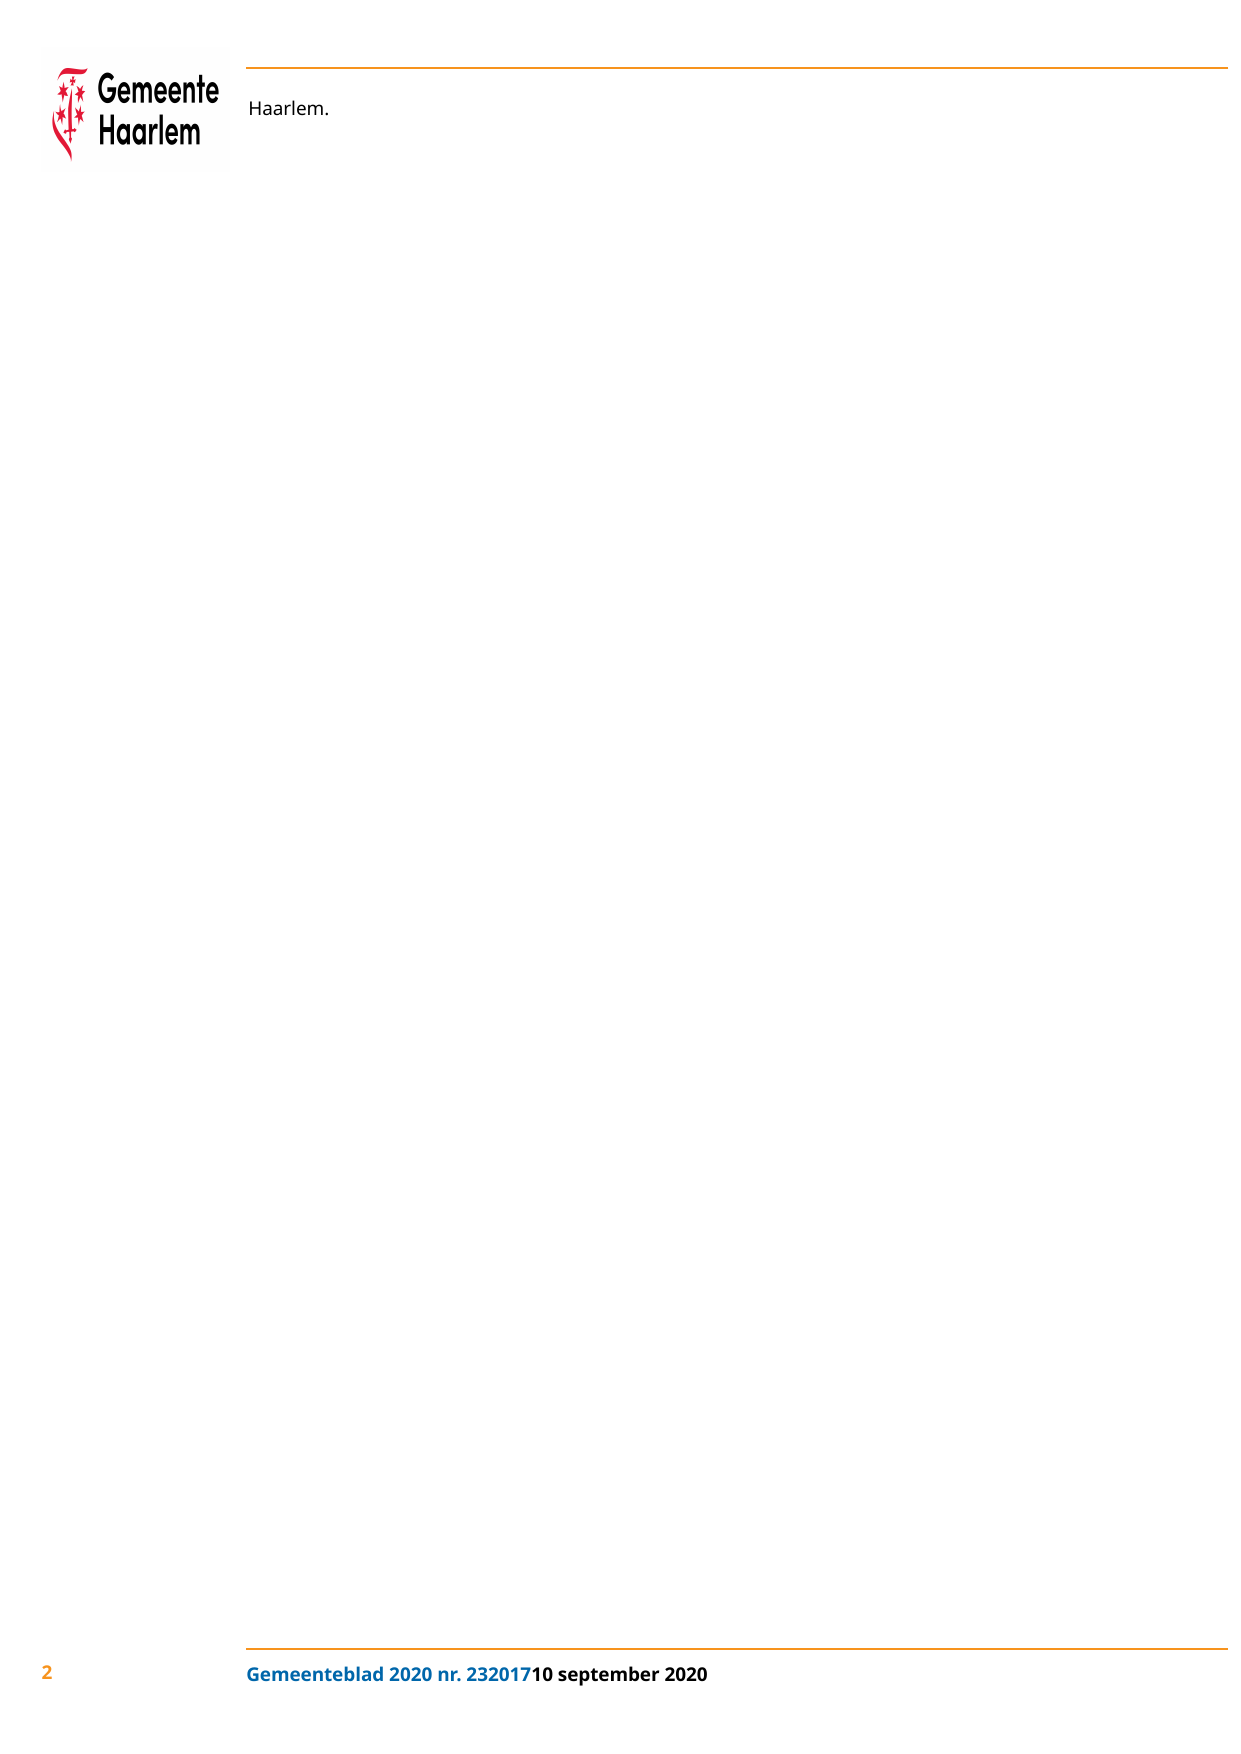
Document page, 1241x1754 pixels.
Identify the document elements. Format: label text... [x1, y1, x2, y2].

picture [41, 47, 231, 172]
text Haarlem. [248, 95, 1152, 121]
